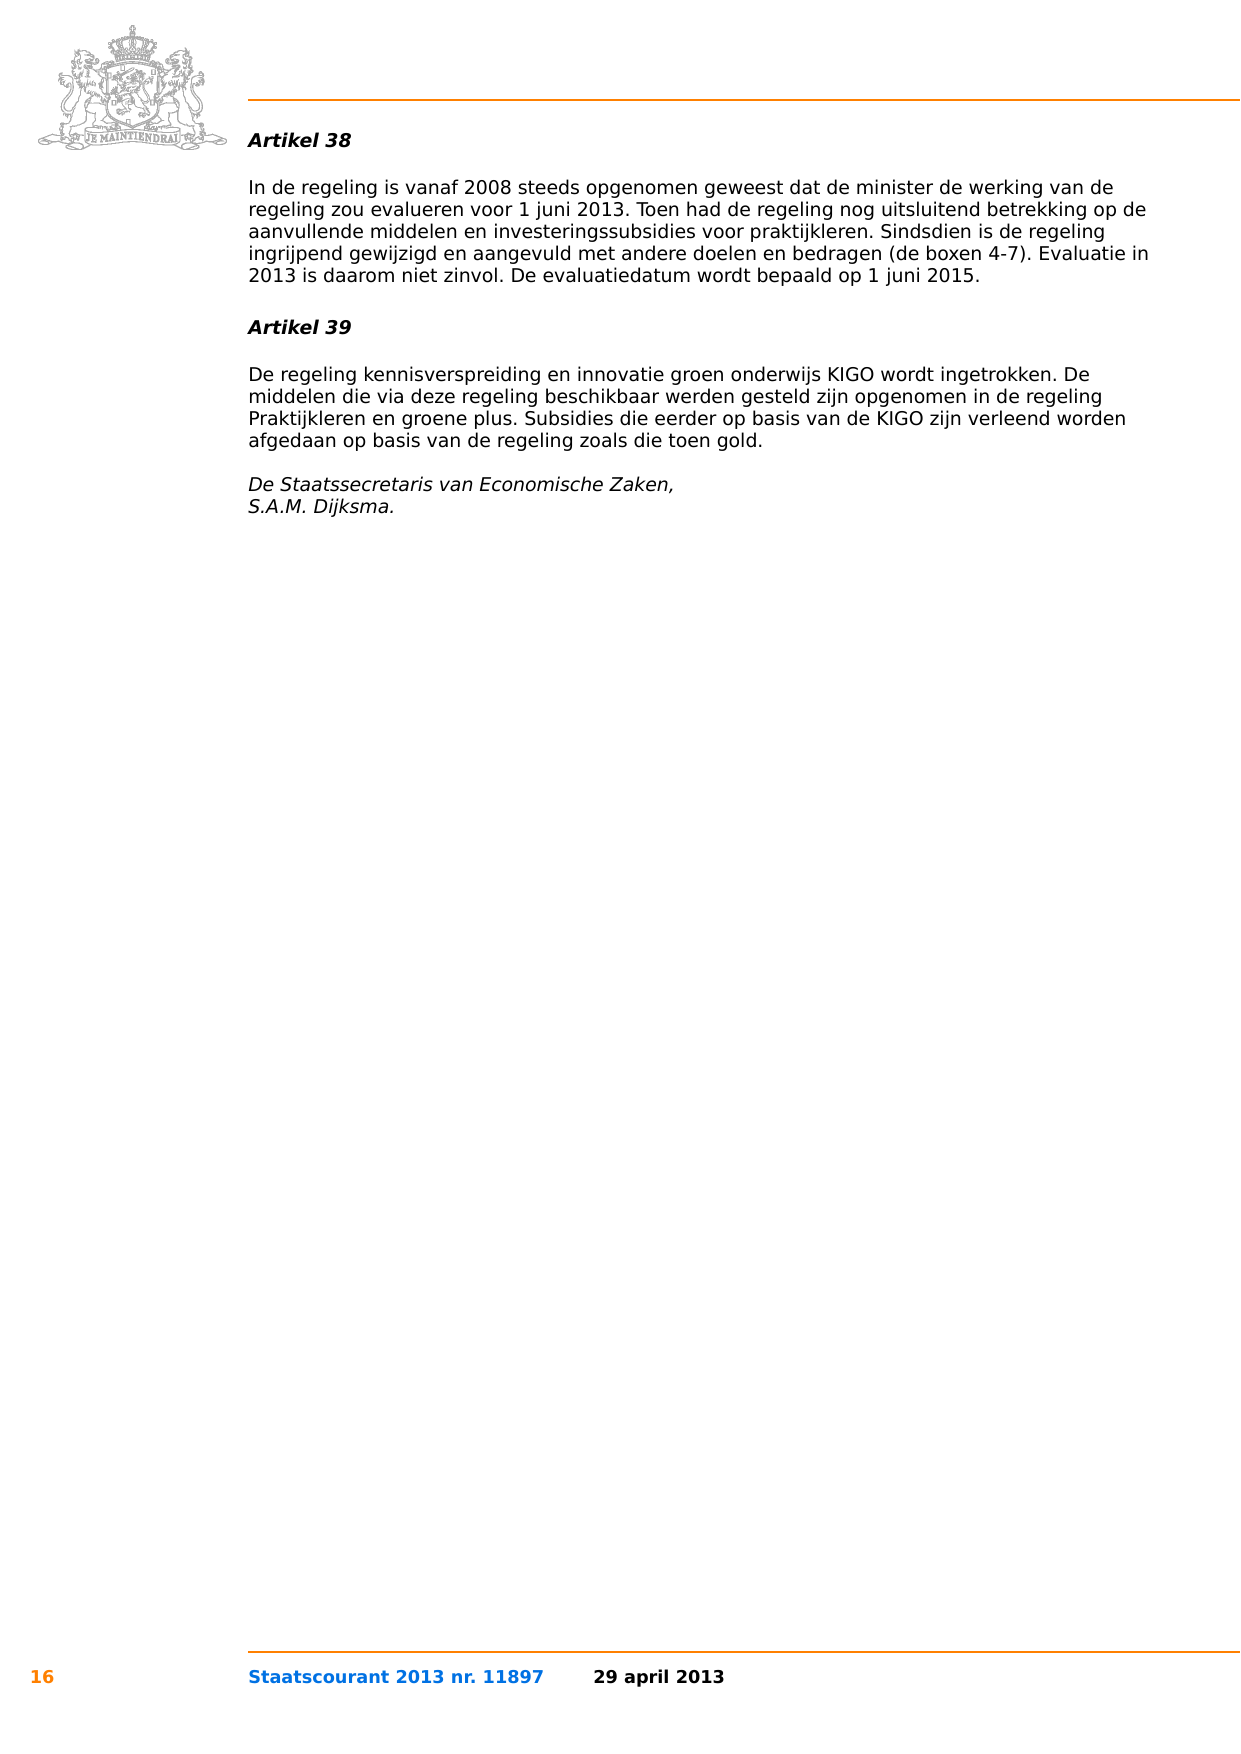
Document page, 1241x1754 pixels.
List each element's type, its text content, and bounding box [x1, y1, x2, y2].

subtitle Artikel 38 [248, 130, 1163, 152]
text De Staatssecretaris van Economische Zaken, S.A.M. Dijksma. [248, 473, 1163, 517]
text In de regeling is vanaf 2008 steeds opgenomen geweest dat de minister de werking van de regeling zou evalueren voor 1 juni 2013. Toen had de regeling nog uitsluitend betrekking op de aanvullende middelen en investeringssubsidies voor praktijkleren. Sindsdien is de regeling ingrijpend gewijzigd en aangevuld met andere doelen en bedragen (de boxen 4-7). Evaluatie in 2013 is daarom niet zinvol. De evaluatiedatum wordt bepaald op 1 juni 2015. [248, 177, 1163, 287]
text De regeling kennisverspreiding en innovatie groen onderwijs KIGO wordt ingetrokken. De middelen die via deze regeling beschikbaar werden gesteld zijn opgenomen in de regeling Praktijkleren en groene plus. Subsidies die eerder op basis van de KIGO zijn verleend worden afgedaan op basis van de regeling zoals die toen gold. [248, 364, 1163, 452]
picture [38, 25, 227, 150]
subtitle Artikel 39 [248, 317, 1163, 339]
